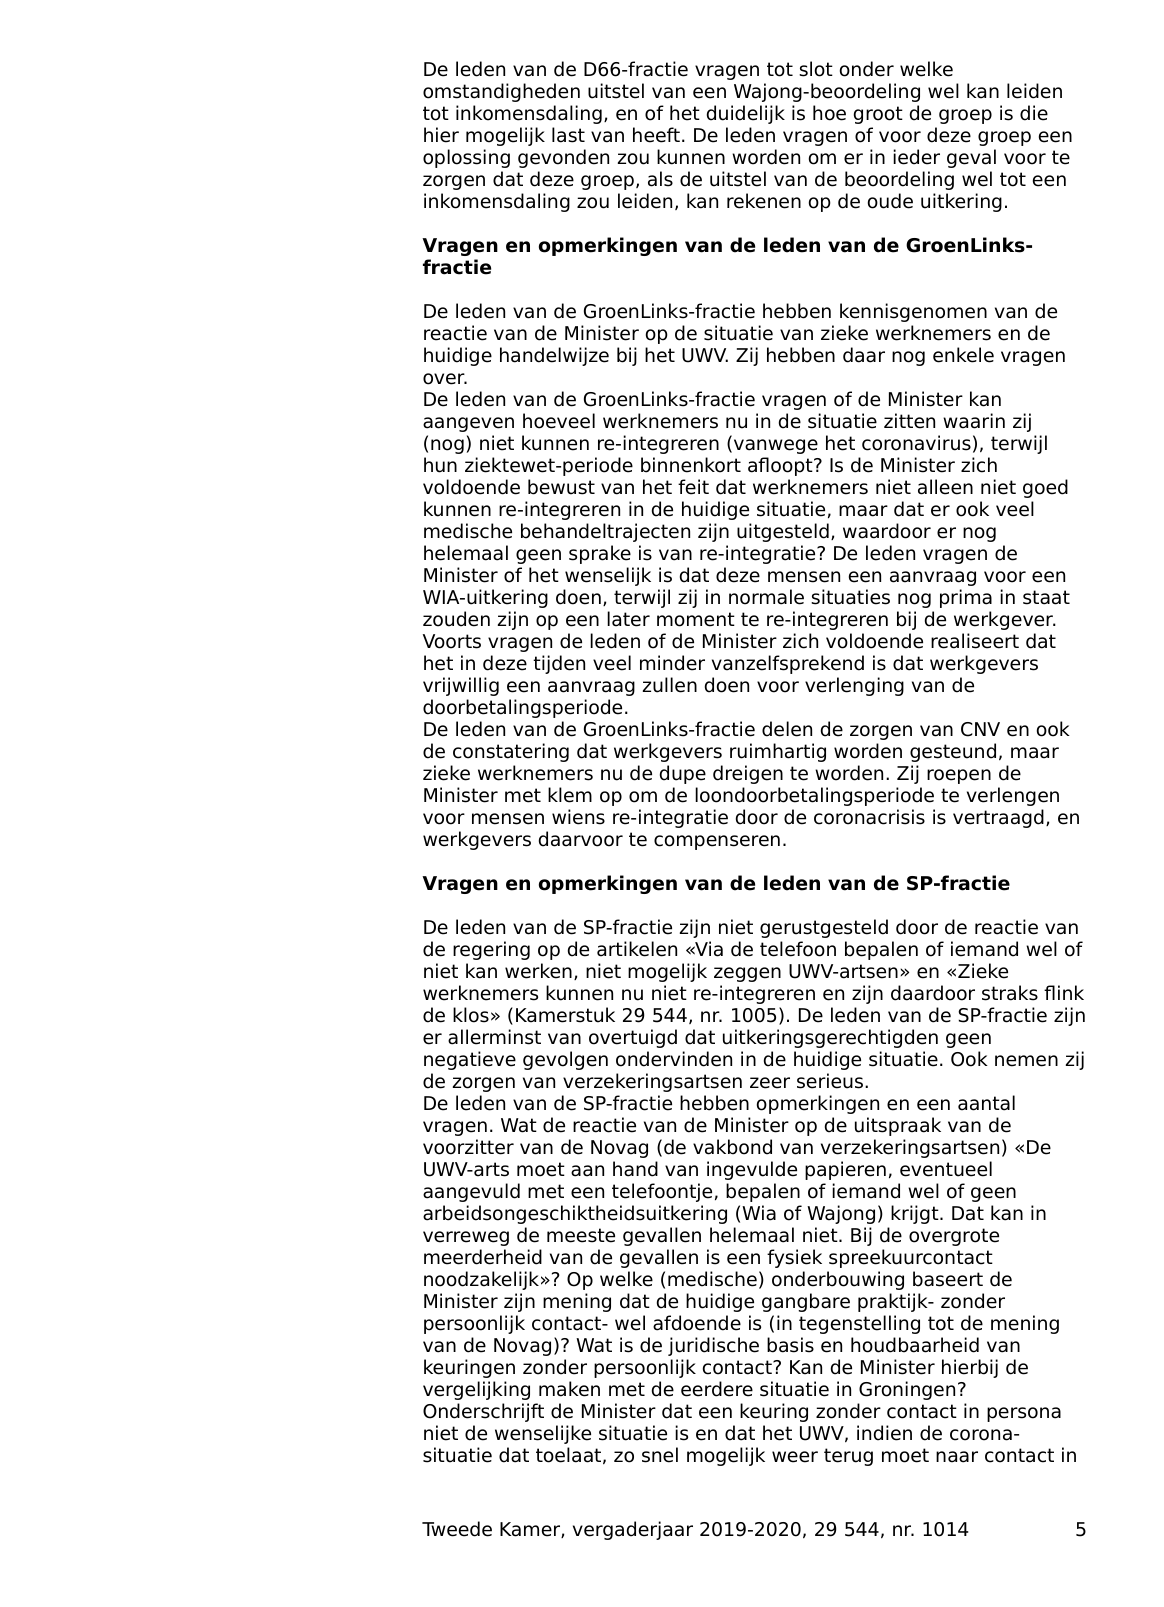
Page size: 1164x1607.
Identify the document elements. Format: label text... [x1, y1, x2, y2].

subtitle Vragen en opmerkingen van de leden van de GroenLinks-fractie [422, 235, 1087, 279]
text De leden van de GroenLinks-fractie hebben kennisgenomen van de reactie van de Minister op de situatie van zieke werknemers en de huidige handelwijze bij het UWV. Zij hebben daar nog enkele vragen over. [422, 301, 1087, 389]
subtitle Vragen en opmerkingen van de leden van de SP-fractie [422, 873, 1087, 895]
text De leden van de SP-fractie zijn niet gerustgesteld door de reactie van de regering op de artikelen «Via de telefoon bepalen of iemand wel of niet kan werken, niet mogelijk zeggen UWV-artsen» en «Zieke werknemers kunnen nu niet re-integreren en zijn daardoor straks flink de klos» (Kamerstuk 29 544, nr. 1005). De leden van de SP-fractie zijn er allerminst van overtuigd dat uitkeringsgerechtigden geen negatieve gevolgen ondervinden in de huidige situatie. Ook nemen zij de zorgen van verzekeringsartsen zeer serieus. [422, 917, 1087, 1093]
text De leden van de D66-fractie vragen tot slot onder welke omstandigheden uitstel van een Wajong-beoordeling wel kan leiden tot inkomensdaling, en of het duidelijk is hoe groot de groep is die hier mogelijk last van heeft. De leden vragen of voor deze groep een oplossing gevonden zou kunnen worden om er in ieder geval voor te zorgen dat deze groep, als de uitstel van de beoordeling wel tot een inkomensdaling zou leiden, kan rekenen op de oude uitkering. [422, 59, 1087, 213]
text De leden van de GroenLinks-fractie vragen of de Minister kan aangeven hoeveel werknemers nu in de situatie zitten waarin zij (nog) niet kunnen re-integreren (vanwege het coronavirus), terwijl hun ziektewet-periode binnenkort afloopt? Is de Minister zich voldoende bewust van het feit dat werknemers niet alleen niet goed kunnen re-integreren in de huidige situatie, maar dat er ook veel medische behandeltrajecten zijn uitgesteld, waardoor er nog helemaal geen sprake is van re-integratie? De leden vragen de Minister of het wenselijk is dat deze mensen een aanvraag voor een WIA-uitkering doen, terwijl zij in normale situaties nog prima in staat zouden zijn op een later moment te re-integreren bij de werkgever. Voorts vragen de leden of de Minister zich voldoende realiseert dat het in deze tijden veel minder vanzelfsprekend is dat werkgevers vrijwillig een aanvraag zullen doen voor verlenging van de doorbetalingsperiode. [422, 389, 1087, 719]
text De leden van de SP-fractie hebben opmerkingen en een aantal vragen. Wat de reactie van de Minister op de uitspraak van de voorzitter van de Novag (de vakbond van verzekeringsartsen) «De UWV-arts moet aan hand van ingevulde papieren, eventueel aangevuld met een telefoontje, bepalen of iemand wel of geen arbeidsongeschiktheidsuitkering (Wia of Wajong) krijgt. Dat kan in verreweg de meeste gevallen helemaal niet. Bij de overgrote meerderheid van de gevallen is een fysiek spreekuurcontact noodzakelijk»? Op welke (medische) onderbouwing baseert de Minister zijn mening dat de huidige gangbare praktijk- zonder persoonlijk contact- wel afdoende is (in tegenstelling tot de mening van de Novag)? Wat is de juridische basis en houdbaarheid van keuringen zonder persoonlijk contact? Kan de Minister hierbij de vergelijking maken met de eerdere situatie in Groningen? Onderschrijft de Minister dat een keuring zonder contact in persona niet de wenselijke situatie is en dat het UWV, indien de corona-situatie dat toelaat, zo snel mogelijk weer terug moet naar contact in [422, 1093, 1087, 1467]
text De leden van de GroenLinks-fractie delen de zorgen van CNV en ook de constatering dat werkgevers ruimhartig worden gesteund, maar zieke werknemers nu de dupe dreigen te worden. Zij roepen de Minister met klem op om de loondoorbetalingsperiode te verlengen voor mensen wiens re-integratie door de coronacrisis is vertraagd, en werkgevers daarvoor te compenseren. [422, 719, 1087, 851]
